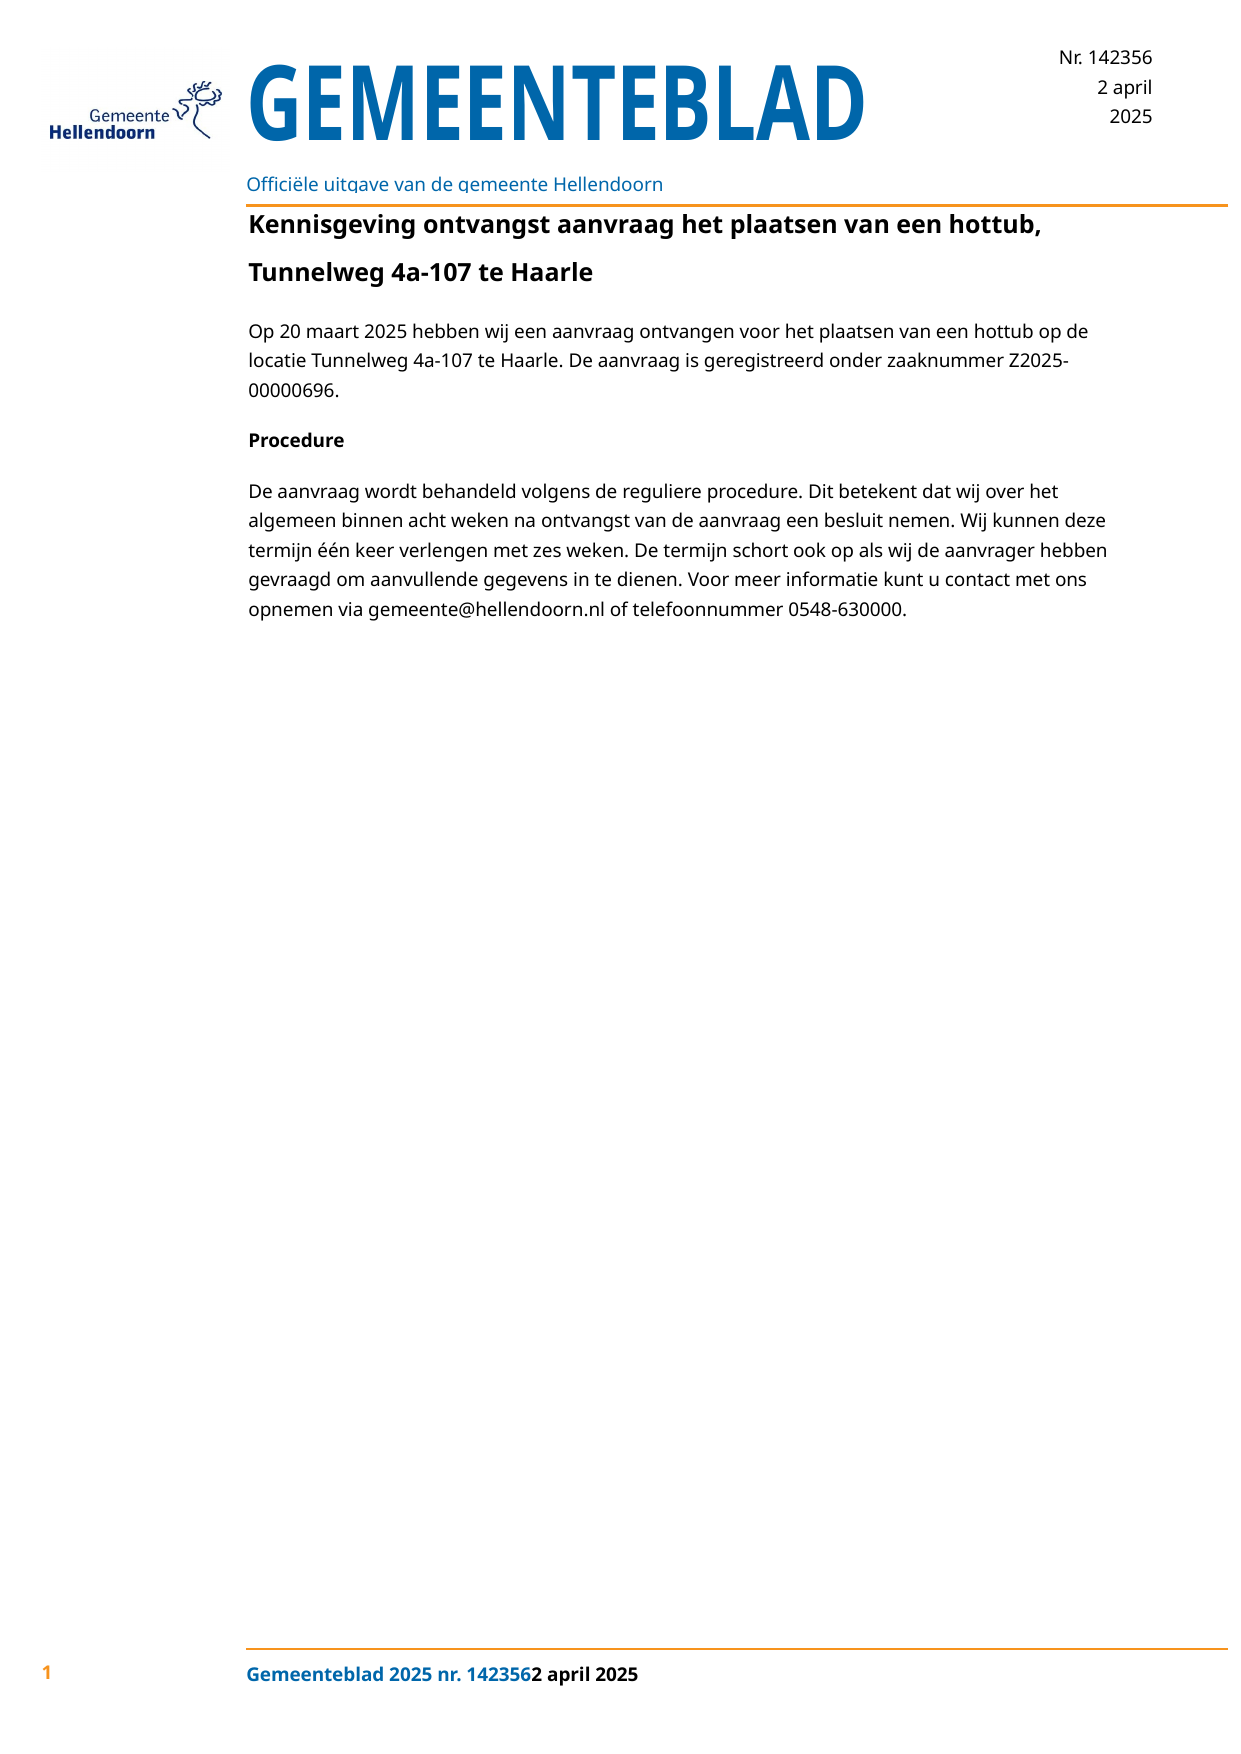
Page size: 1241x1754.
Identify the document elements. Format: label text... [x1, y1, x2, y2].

text Procedure [248, 427, 1152, 453]
text De aanvraag wordt behandeld volgens de reguliere procedure. Dit betekent dat wij over het algemeen binnen acht weken na ontvangst van de aanvraag een besluit nemen. Wij kunnen deze termijn één keer verlengen met zes weken. De termijn schort ook op als wij de aanvrager hebben gevraagd om aanvullende gegevens in te dienen. Voor meer informatie kunt u contact met ons opnemen via gemeente@hellendoorn.nl of telefoonnummer 0548-630000. [248, 478, 1152, 622]
picture [41, 47, 231, 172]
text Kennisgeving ontvangst aanvraag het plaatsen van een hottub, Tunnelweg 4a-107 te Haarle [248, 207, 1152, 288]
text Op 20 maart 2025 hebben wij een aanvraag ontvangen voor het plaatsen van een hottub op de locatie Tunnelweg 4a-107 te Haarle. De aanvraag is geregistreerd onder zaaknummer Z2025-00000696. [248, 318, 1152, 403]
